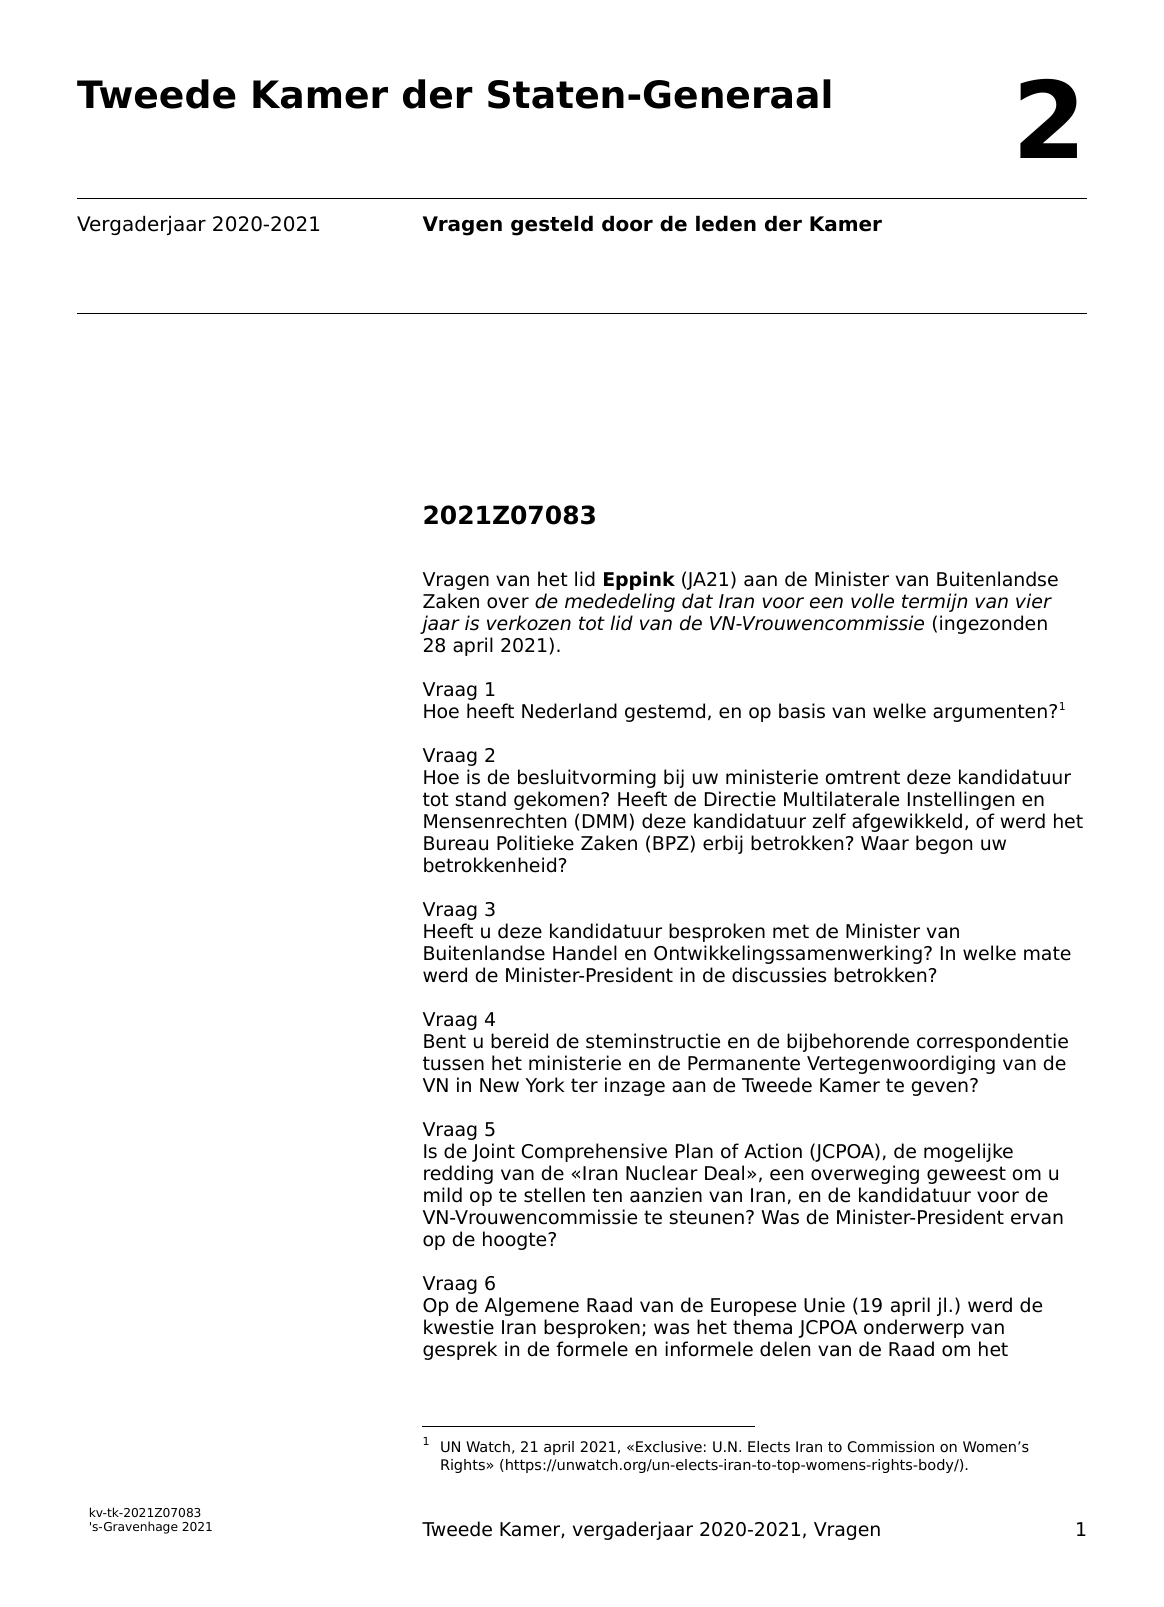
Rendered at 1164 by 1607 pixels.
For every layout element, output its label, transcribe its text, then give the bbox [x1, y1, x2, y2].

text Hoe heeft Nederland gestemd, en op basis van welke argumenten? [422, 701, 1087, 723]
text Heeft u deze kandidatuur besproken met de Minister van Buitenlandse Handel en Ontwikkelingssamenwerking? In welke mate werd de Minister-President in de discussies betrokken? [422, 921, 1087, 987]
text Bent u bereid de steminstructie en de bijbehorende correspondentie tussen het ministerie en de Permanente Vertegenwoordiging van de VN in New York ter inzage aan de Tweede Kamer te geven? [422, 1031, 1087, 1097]
text Vraag 2 [422, 745, 1087, 767]
text Vraag 6 [422, 1273, 1087, 1295]
text UN Watch, 21 april 2021, «Exclusive: U.N. Elects Iran to Commission on Women’s Rights» (https://unwatch.org/un-elects-iran-to-top-womens-rights-body/). [422, 1435, 1087, 1474]
text Vraag 4 [422, 1009, 1087, 1031]
table_header 2 [886, 59, 1087, 198]
table_cell Vergaderjaar 2020-2021 [77, 199, 422, 313]
text Hoe is de besluitvorming bij uw ministerie omtrent deze kandidatuur tot stand gekomen? Heeft de Directie Multilaterale Instellingen en Mensenrechten (DMM) deze kandidatuur zelf afgewikkeld, of werd het Bureau Politieke Zaken (BPZ) erbij betrokken? Waar begon uw betrokkenheid? [422, 767, 1087, 877]
text Vraag 1 [422, 679, 1087, 701]
text kv-tk-2021Z07083 [88, 1506, 323, 1520]
text Vragen van het lid Eppink (JA21) aan de Minister van Buitenlandse Zaken over de mededeling dat Iran voor een volle termijn van vier jaar is verkozen tot lid van de VN-Vrouwencommissie (ingezonden 28 april 2021). [422, 569, 1087, 657]
text Op de Algemene Raad van de Europese Unie (19 april jl.) werd de kwestie Iran besproken; was het thema JCPOA onderwerp van gesprek in de formele en informele delen van de Raad om het [422, 1295, 1087, 1361]
text Is de Joint Comprehensive Plan of Action (JCPOA), de mogelijke redding van de «Iran Nuclear Deal», een overweging geweest om u mild op te stellen ten aanzien van Iran, en de kandidatuur voor de VN-Vrouwencommissie te steunen? Was de Minister-President ervan op de hoogte? [422, 1141, 1087, 1251]
text Vraag 3 [422, 899, 1087, 921]
text 2021Z07083 [422, 501, 1087, 531]
table_header Tweede Kamer der Staten-Generaal [77, 59, 886, 198]
table_cell Vragen gesteld door de leden der Kamer [422, 199, 1087, 313]
text Vraag 5 [422, 1119, 1087, 1141]
text 's-Gravenhage 2021 [88, 1520, 323, 1534]
